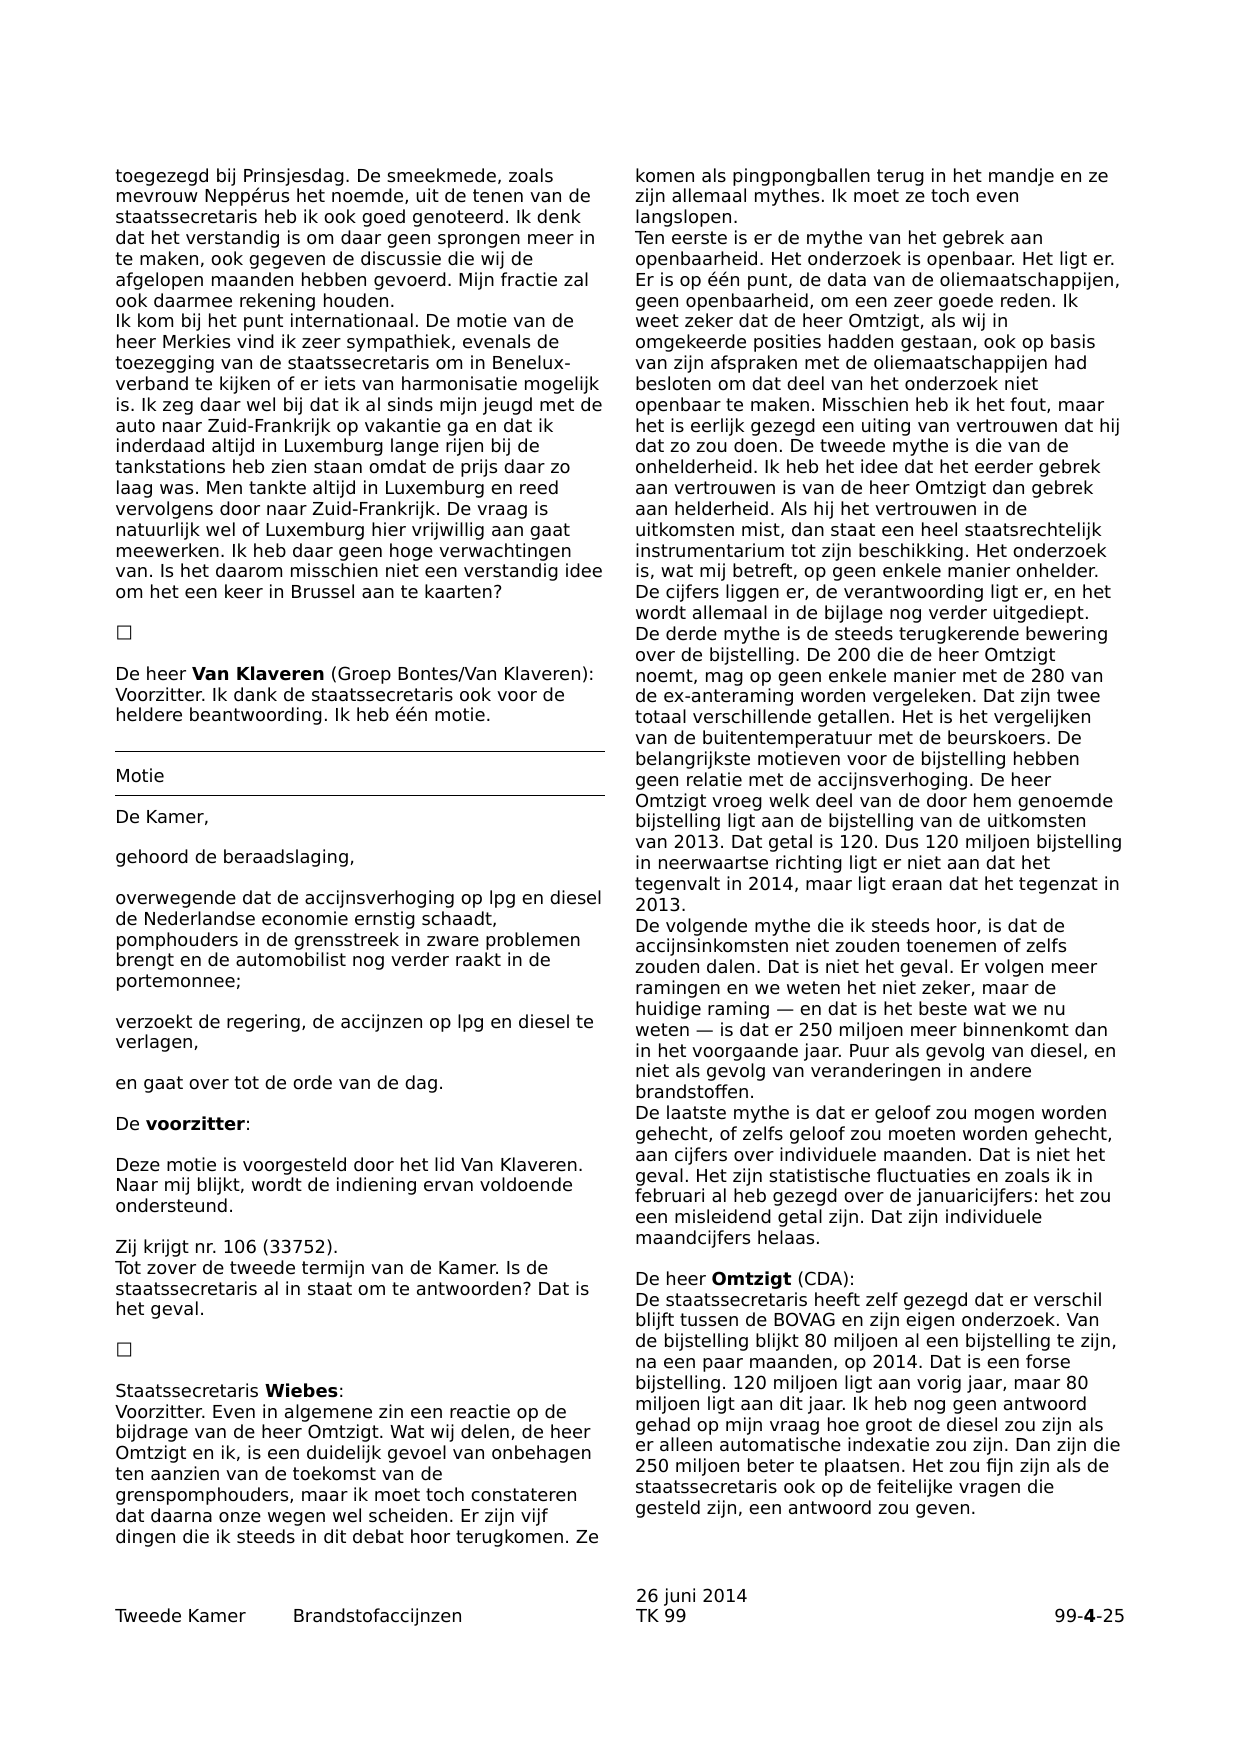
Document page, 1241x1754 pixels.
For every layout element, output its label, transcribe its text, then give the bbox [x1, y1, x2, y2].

text gehoord de beraadslaging, [115, 847, 605, 868]
text ⬜ [115, 1340, 605, 1361]
text ⬜ [115, 623, 605, 643]
text Voorzitter. Even in algemene zin een reactie op de bijdrage van de heer Omtzigt. Wat wij delen, de heer Omtzigt en ik, is een duidelijk gevoel van onbehagen ten aanzien van de toekomst van de grenspomphouders, maar ik moet toch constateren dat daarna onze wegen wel scheiden. Er zijn vijf dingen die ik steeds in dit debat hoor terugkomen. Ze [115, 1401, 605, 1547]
text Staatssecretaris Wiebes: [115, 1381, 605, 1401]
text De volgende mythe die ik steeds hoor, is dat de accijnsinkomsten niet zouden toenemen of zelfs zouden dalen. Dat is niet het geval. Er volgen meer ramingen en we weten het niet zeker, maar de huidige raming — en dat is het beste wat we nu weten — is dat er 250 miljoen meer binnenkomt dan in het voorgaande jaar. Puur als gevolg van diesel, en niet als gevolg van veranderingen in andere brandstoffen. [635, 915, 1125, 1103]
text overwegende dat de accijnsverhoging op lpg en diesel de Nederlandse economie ernstig schaadt, pomphouders in de grensstreek in zware problemen brengt en de automobilist nog verder raakt in de portemonnee; [115, 888, 605, 992]
text De staatssecretaris heeft zelf gezegd dat er verschil blijft tussen de BOVAG en zijn eigen onderzoek. Van de bijstelling blijkt 80 miljoen al een bijstelling te zijn, na een paar maanden, op 2014. Dat is een forse bijstelling. 120 miljoen ligt aan vorig jaar, maar 80 miljoen ligt aan dit jaar. Ik heb nog geen antwoord gehad op mijn vraag hoe groot de diesel zou zijn als er alleen automatische indexatie zou zijn. Dan zijn die 250 miljoen beter te plaatsen. Het zou fijn zijn als de staatssecretaris ook op de feitelijke vragen die gesteld zijn, een antwoord zou geven. [635, 1289, 1125, 1518]
text Motie [115, 766, 605, 787]
text verzoekt de regering, de accijnzen op lpg en diesel te verlagen, [115, 1012, 605, 1053]
text Tot zover de tweede termijn van de Kamer. Is de staatssecretaris al in staat om te antwoorden? Dat is het geval. [115, 1257, 605, 1320]
text De Kamer, [115, 807, 605, 827]
text Zij krijgt nr. 106 (33752). [115, 1237, 605, 1257]
text Ik kom bij het punt internationaal. De motie van de heer Merkies vind ik zeer sympathiek, evenals de toezegging van de staatssecretaris om in Benelux-verband te kijken of er iets van harmonisatie mogelijk is. Ik zeg daar wel bij dat ik al sinds mijn jeugd met de auto naar Zuid-Frankrijk op vakantie ga en dat ik inderdaad altijd in Luxemburg lange rijen bij de tankstations heb zien staan omdat de prijs daar zo laag was. Men tankte altijd in Luxemburg en reed vervolgens door naar Zuid-Frankrijk. De vraag is natuurlijk wel of Luxemburg hier vrijwillig aan gaat meewerken. Ik heb daar geen hoge verwachtingen van. Is het daarom misschien niet een verstandig idee om het een keer in Brussel aan te kaarten? [115, 311, 605, 603]
text De voorzitter: [115, 1114, 605, 1134]
text Ten eerste is er de mythe van het gebrek aan openbaarheid. Het onderzoek is openbaar. Het ligt er. Er is op één punt, de data van de oliemaatschappijen, geen openbaarheid, om een zeer goede reden. Ik weet zeker dat de heer Omtzigt, als wij in omgekeerde posities hadden gestaan, ook op basis van zijn afspraken met de oliemaatschappijen had besloten om dat deel van het onderzoek niet openbaar te maken. Misschien heb ik het fout, maar het is eerlijk gezegd een uiting van vertrouwen dat hij dat zo zou doen. De tweede mythe is die van de onhelderheid. Ik heb het idee dat het eerder gebrek aan vertrouwen is van de heer Omtzigt dan gebrek aan helderheid. Als hij het vertrouwen in de uitkomsten mist, dan staat een heel staatsrechtelijk instrumentarium tot zijn beschikking. Het onderzoek is, wat mij betreft, op geen enkele manier onhelder. De cijfers liggen er, de verantwoording ligt er, en het wordt allemaal in de bijlage nog verder uitgediept. [635, 228, 1125, 624]
text en gaat over tot de orde van de dag. [115, 1073, 605, 1094]
text komen als pingpongballen terug in het mandje en ze zijn allemaal mythes. Ik moet ze toch even langslopen. [635, 165, 1125, 228]
text Voorzitter. Ik dank de staatssecretaris ook voor de heldere beantwoording. Ik heb één motie. [115, 684, 605, 726]
text De heer Omtzigt (CDA): [635, 1269, 1125, 1289]
text toegezegd bij Prinsjesdag. De smeekmede, zoals mevrouw Neppérus het noemde, uit de tenen van de staatssecretaris heb ik ook goed genoteerd. Ik denk dat het verstandig is om daar geen sprongen meer in te maken, ook gegeven de discussie die wij de afgelopen maanden hebben gevoerd. Mijn fractie zal ook daarmee rekening houden. [115, 165, 605, 311]
text De laatste mythe is dat er geloof zou mogen worden gehecht, of zelfs geloof zou moeten worden gehecht, aan cijfers over individuele maanden. Dat is niet het geval. Het zijn statistische fluctuaties en zoals ik in februari al heb gezegd over de januaricijfers: het zou een misleidend getal zijn. Dat zijn individuele maandcijfers helaas. [635, 1103, 1125, 1249]
text De heer Van Klaveren (Groep Bontes/Van Klaveren): [115, 663, 605, 684]
text De derde mythe is de steeds terugkerende bewering over de bijstelling. De 200 die de heer Omtzigt noemt, mag op geen enkele manier met de 280 van de ex-anteraming worden vergeleken. Dat zijn twee totaal verschillende getallen. Het is het vergelijken van de buitentemperatuur met de beurskoers. De belangrijkste motieven voor de bijstelling hebben geen relatie met de accijnsverhoging. De heer Omtzigt vroeg welk deel van de door hem genoemde bijstelling ligt aan de bijstelling van de uitkomsten van 2013. Dat getal is 120. Dus 120 miljoen bijstelling in neerwaartse richting ligt er niet aan dat het tegenvalt in 2014, maar ligt eraan dat het tegenzat in 2013. [635, 624, 1125, 915]
text Deze motie is voorgesteld door het lid Van Klaveren. Naar mij blijkt, wordt de indiening ervan voldoende ondersteund. [115, 1154, 605, 1217]
